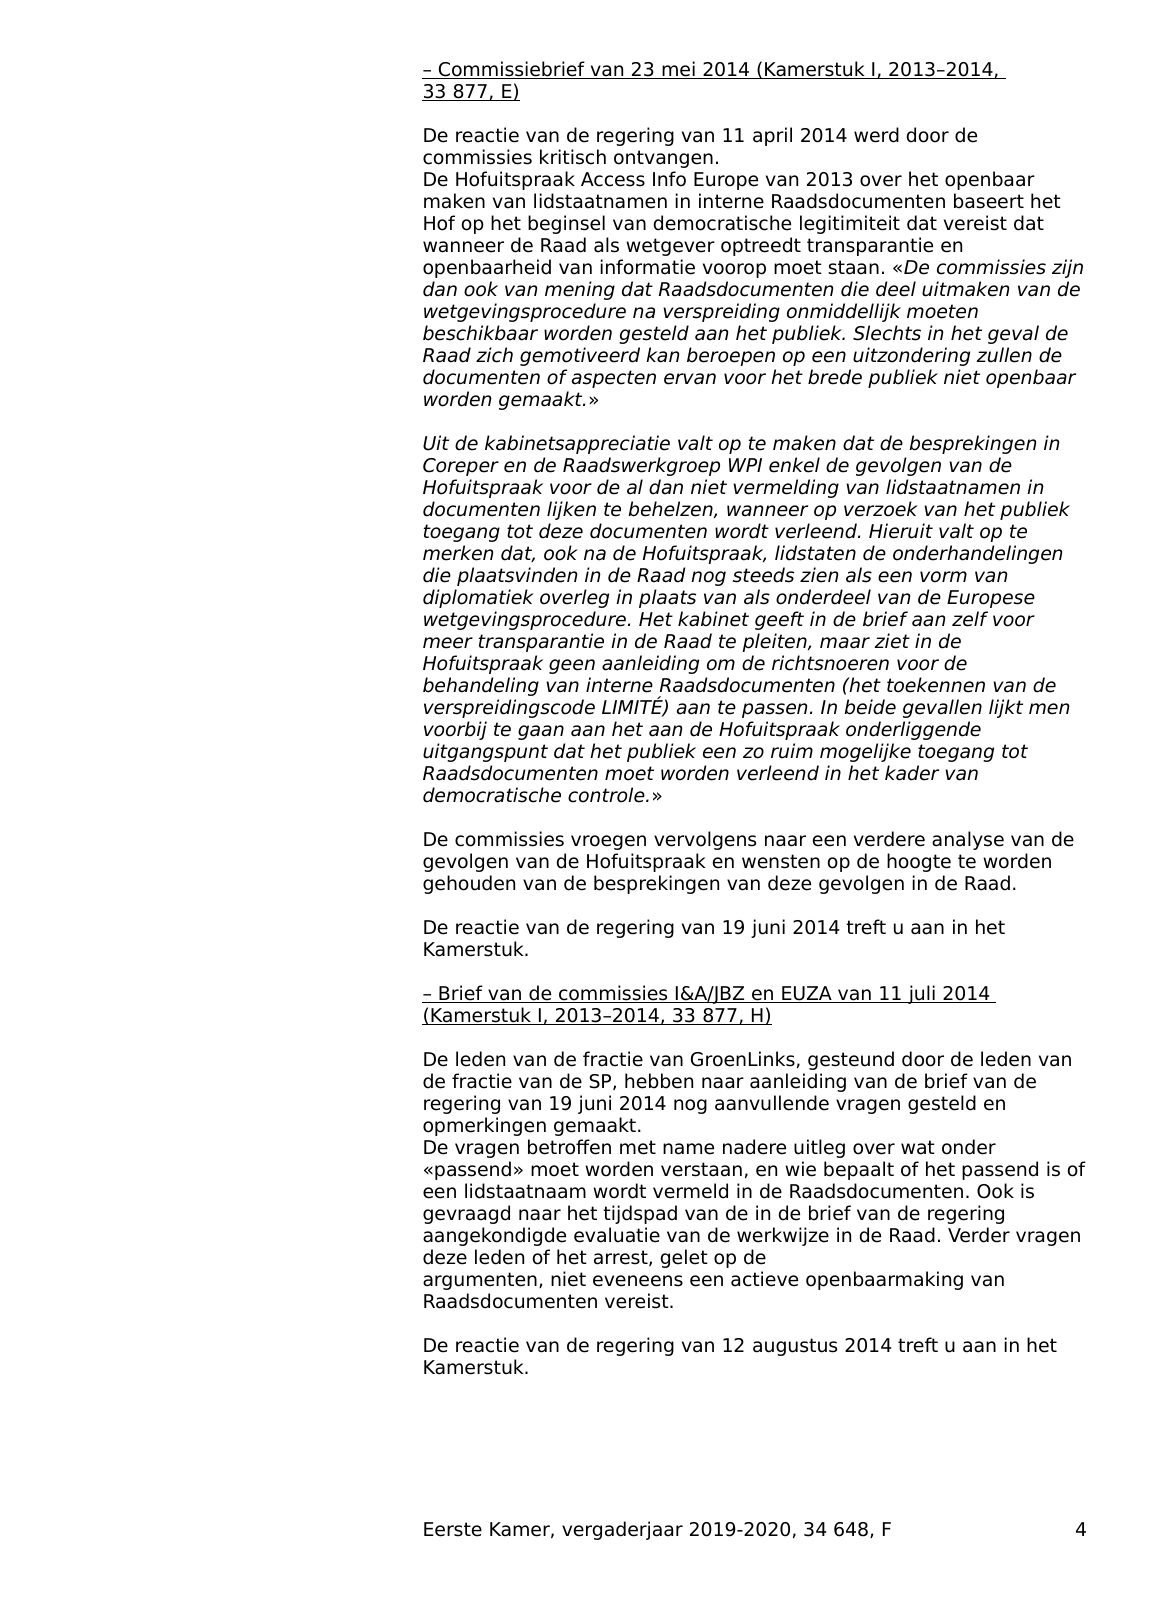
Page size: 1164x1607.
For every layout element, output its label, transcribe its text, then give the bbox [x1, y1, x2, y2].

text De vragen betroffen met name nadere uitleg over wat onder «passend» moet worden verstaan, en wie bepaalt of het passend is of een lidstaatnaam wordt vermeld in de Raadsdocumenten. Ook is gevraagd naar het tijdspad van de in de brief van de regering aangekondigde evaluatie van de werkwijze in de Raad. Verder vragen deze leden of het arrest, gelet op de [422, 1137, 1087, 1269]
text Uit de kabinetsappreciatie valt op te maken dat de besprekingen in Coreper en de Raadswerkgroep WPI enkel de gevolgen van de Hofuitspraak voor de al dan niet vermelding van lidstaatnamen in documenten lijken te behelzen, wanneer op verzoek van het publiek toegang tot deze documenten wordt verleend. Hieruit valt op te merken dat, ook na de Hofuitspraak, lidstaten de onderhandelingen die plaatsvinden in de Raad nog steeds zien als een vorm van diplomatiek overleg in plaats van als onderdeel van de Europese wetgevingsprocedure. Het kabinet geeft in de brief aan zelf voor meer transparantie in de Raad te pleiten, maar ziet in de Hofuitspraak geen aanleiding om de richtsnoeren voor de behandeling van interne Raadsdocumenten (het toekennen van de verspreidingscode LIMITÉ) aan te passen. In beide gevallen lijkt men voorbij te gaan aan het aan de Hofuitspraak onderliggende uitgangspunt dat het publiek een zo ruim mogelijke toegang tot Raadsdocumenten moet worden verleend in het kader van democratische controle.» [422, 433, 1087, 807]
text De commissies vroegen vervolgens naar een verdere analyse van de gevolgen van de Hofuitspraak en wensten op de hoogte te worden gehouden van de besprekingen van deze gevolgen in de Raad. [422, 829, 1087, 895]
subtitle – Commissiebrief van 23 mei 2014 (Kamerstuk I, 2013–2014, 33 877, E) [422, 59, 1087, 103]
text De leden van de fractie van GroenLinks, gesteund door de leden van de fractie van de SP, hebben naar aanleiding van de brief van de regering van 19 juni 2014 nog aanvullende vragen gesteld en opmerkingen gemaakt. [422, 1049, 1087, 1137]
text argumenten, niet eveneens een actieve openbaarmaking van Raadsdocumenten vereist. [422, 1269, 1087, 1313]
text De Hofuitspraak Access Info Europe van 2013 over het openbaar maken van lidstaatnamen in interne Raadsdocumenten baseert het Hof op het beginsel van democratische legitimiteit dat vereist dat wanneer de Raad als wetgever optreedt transparantie en openbaarheid van informatie voorop moet staan. «De commissies zijn dan ook van mening dat Raadsdocumenten die deel uitmaken van de wetgevingsprocedure na verspreiding onmiddellijk moeten beschikbaar worden gesteld aan het publiek. Slechts in het geval de Raad zich gemotiveerd kan beroepen op een uitzondering zullen de documenten of aspecten ervan voor het brede publiek niet openbaar worden gemaakt.» [422, 169, 1087, 411]
text De reactie van de regering van 11 april 2014 werd door de commissies kritisch ontvangen. [422, 125, 1087, 169]
text De reactie van de regering van 12 augustus 2014 treft u aan in het Kamerstuk. [422, 1335, 1087, 1379]
subtitle – Brief van de commissies I&A/JBZ en EUZA van 11 juli 2014 (Kamerstuk I, 2013–2014, 33 877, H) [422, 983, 1087, 1027]
text De reactie van de regering van 19 juni 2014 treft u aan in het Kamerstuk. [422, 917, 1087, 961]
